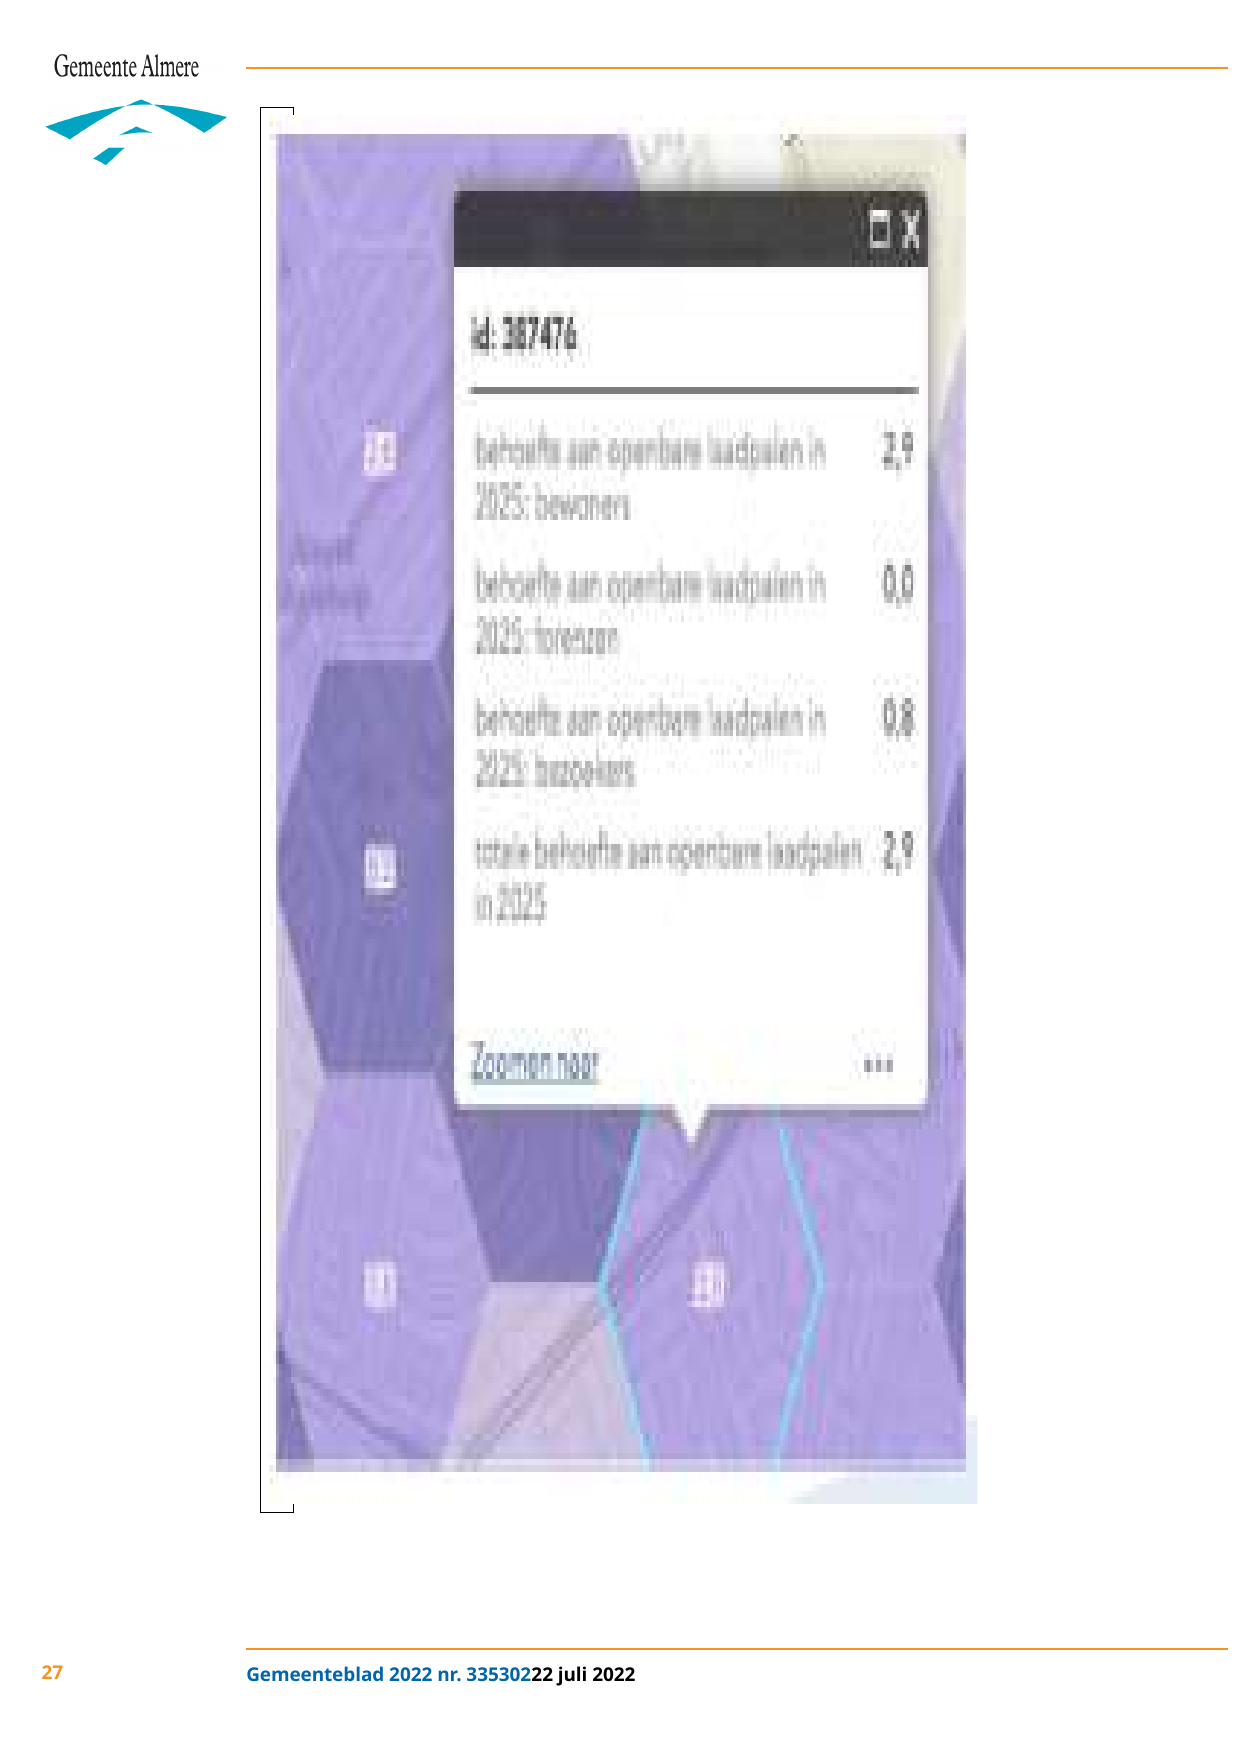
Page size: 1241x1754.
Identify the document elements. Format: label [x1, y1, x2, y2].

picture [268, 115, 978, 1504]
picture [41, 47, 231, 172]
